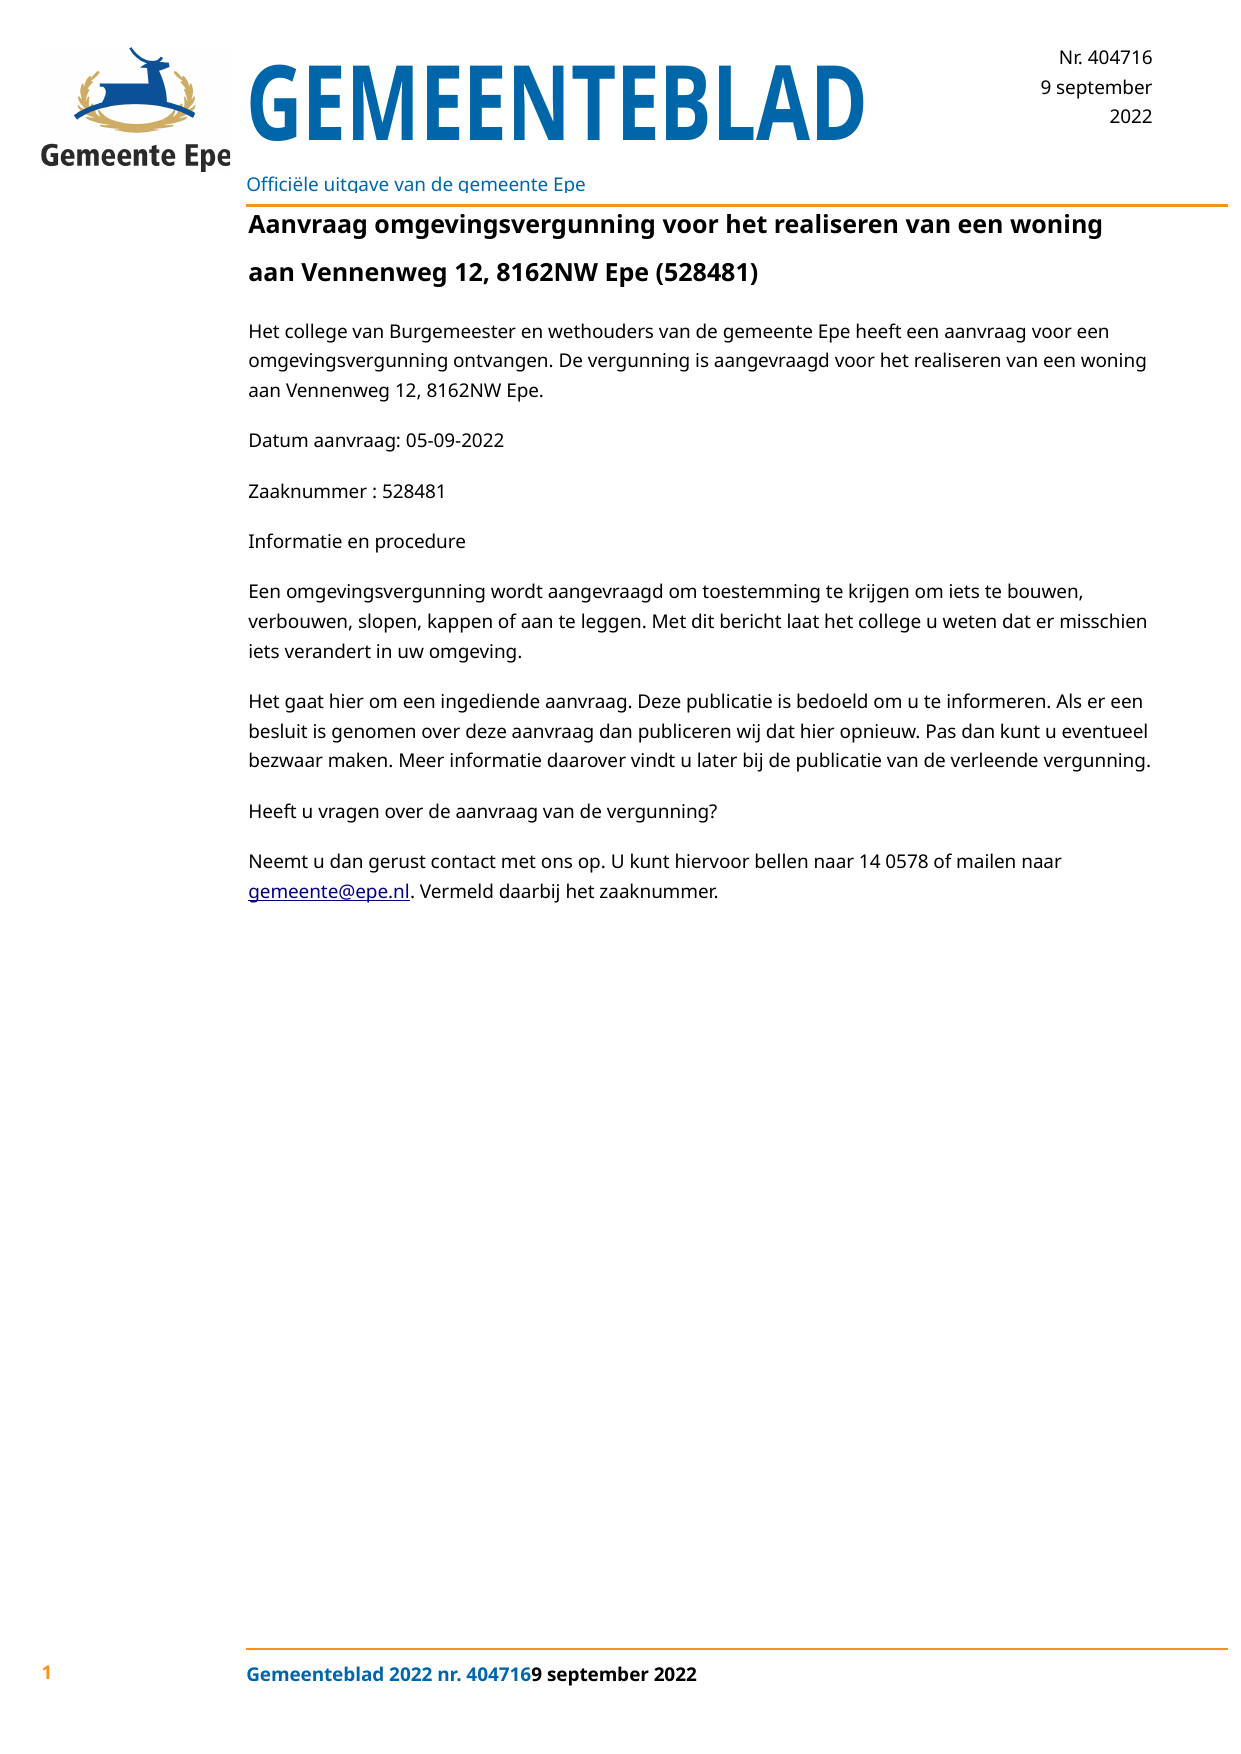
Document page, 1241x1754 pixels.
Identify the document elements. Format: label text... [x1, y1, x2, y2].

text Zaaknummer : 528481 [248, 478, 1152, 504]
text Aanvraag omgevingsvergunning voor het realiseren van een woning aan Vennenweg 12, 8162NW Epe (528481) [248, 207, 1152, 288]
text Neemt u dan gerust contact met ons op. U kunt hiervoor bellen naar 14 0578 of mailen naar gemeente@epe.nl. Vermeld daarbij het zaaknummer. [248, 848, 1152, 904]
text Het gaat hier om een ingediende aanvraag. Deze publicatie is bedoeld om u te informeren. Als er een besluit is genomen over deze aanvraag dan publiceren wij dat hier opnieuw. Pas dan kunt u eventueel bezwaar maken. Meer informatie daarover vindt u later bij de publicatie van de verleende vergunning. [248, 688, 1152, 773]
text Een omgevingsvergunning wordt aangevraagd om toestemming te krijgen om iets te bouwen, verbouwen, slopen, kappen of aan te leggen. Met dit bericht laat het college u weten dat er misschien iets verandert in uw omgeving. [248, 579, 1152, 664]
picture [41, 47, 231, 172]
text Het college van Burgemeester en wethouders van de gemeente Epe heeft een aanvraag voor een omgevingsvergunning ontvangen. De vergunning is aangevraagd voor het realiseren van een woning aan Vennenweg 12, 8162NW Epe. [248, 318, 1152, 403]
text Heeft u vragen over de aanvraag van de vergunning? [248, 798, 1152, 824]
text Datum aanvraag: 05-09-2022 [248, 427, 1152, 453]
text Informatie en procedure [248, 528, 1152, 554]
